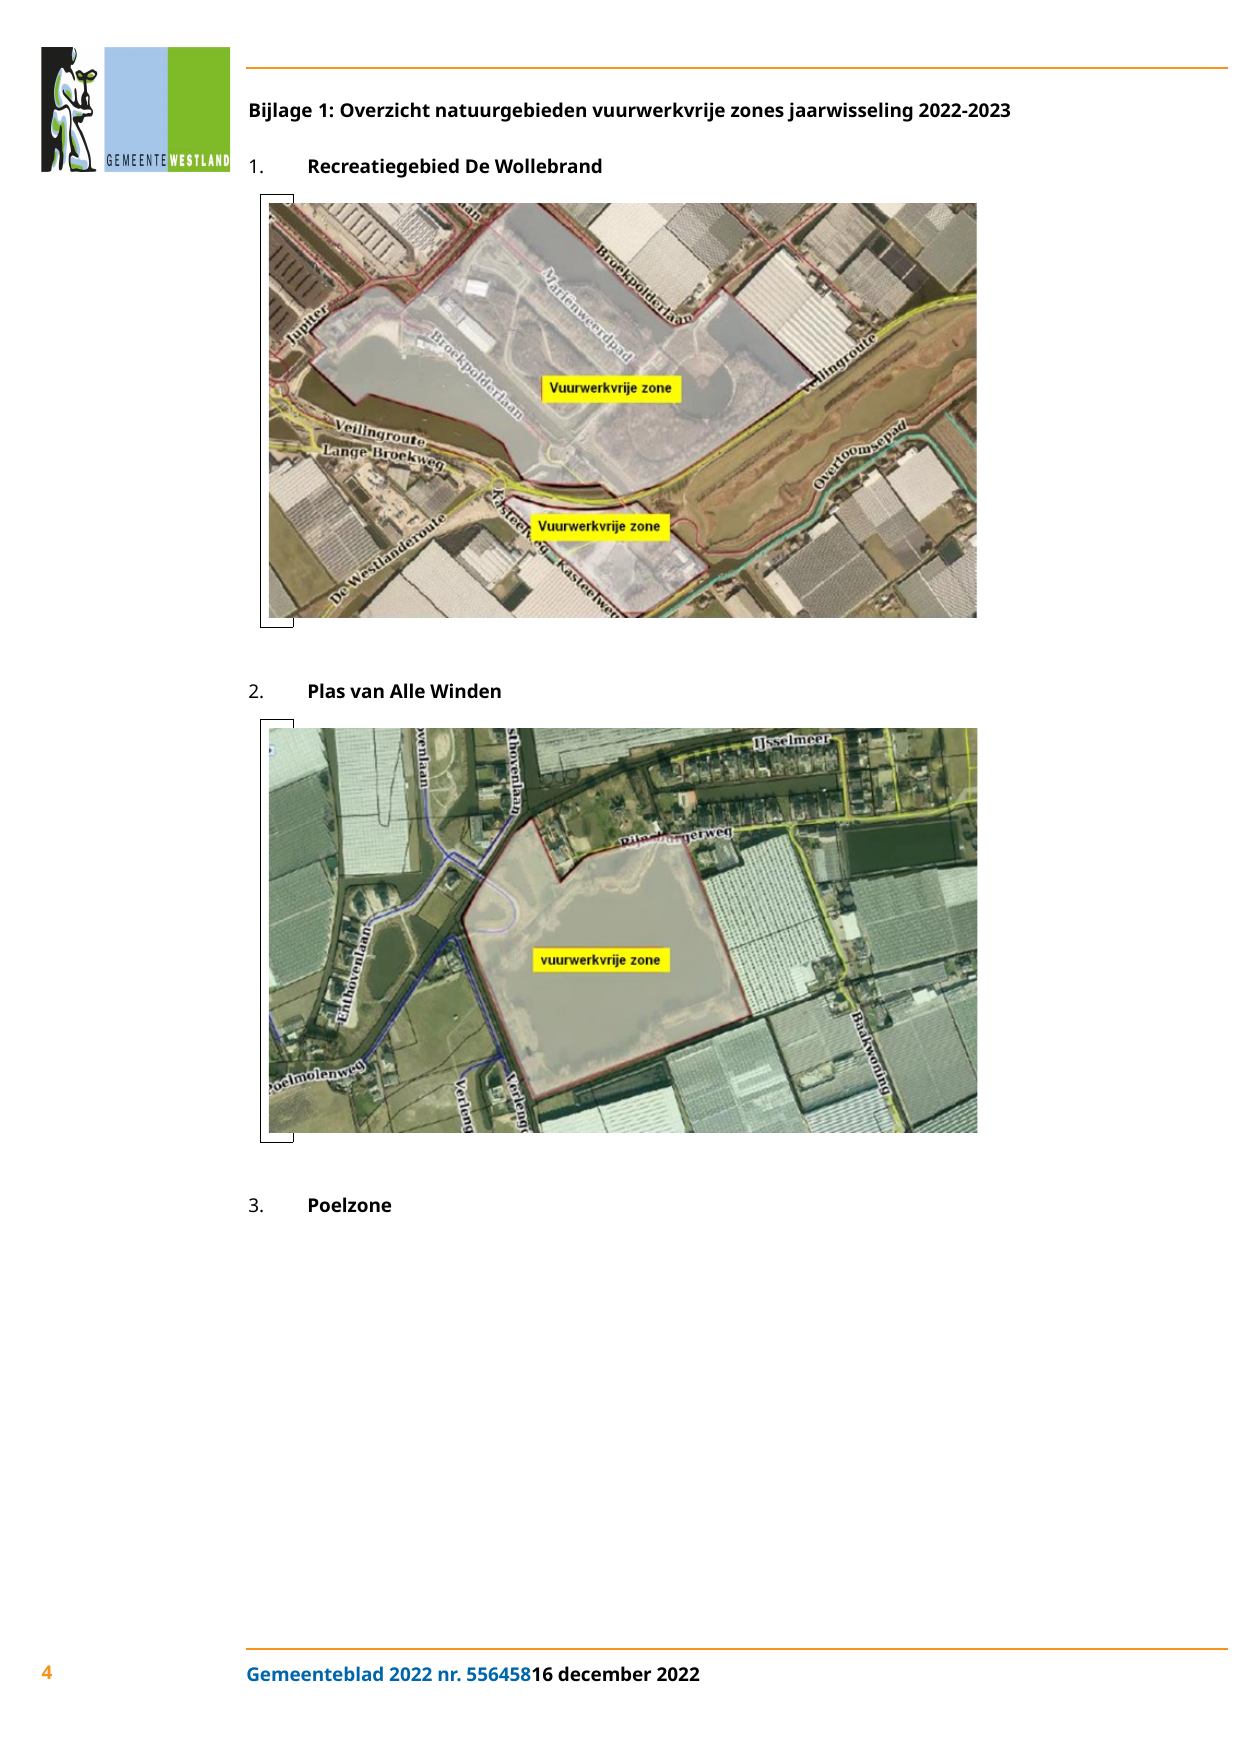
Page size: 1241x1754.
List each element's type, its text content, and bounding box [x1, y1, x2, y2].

list Plas van Alle Winden [248, 678, 1152, 703]
picture [41, 47, 231, 172]
text Bijlage 1: Overzicht natuurgebieden vuurwerkvrije zones jaarwisseling 2022-2023 [248, 95, 1152, 123]
picture [268, 728, 978, 1133]
list Poelzone [248, 1193, 1152, 1218]
list Recreatiegebied De Wollebrand [248, 153, 1152, 179]
picture [268, 203, 978, 618]
